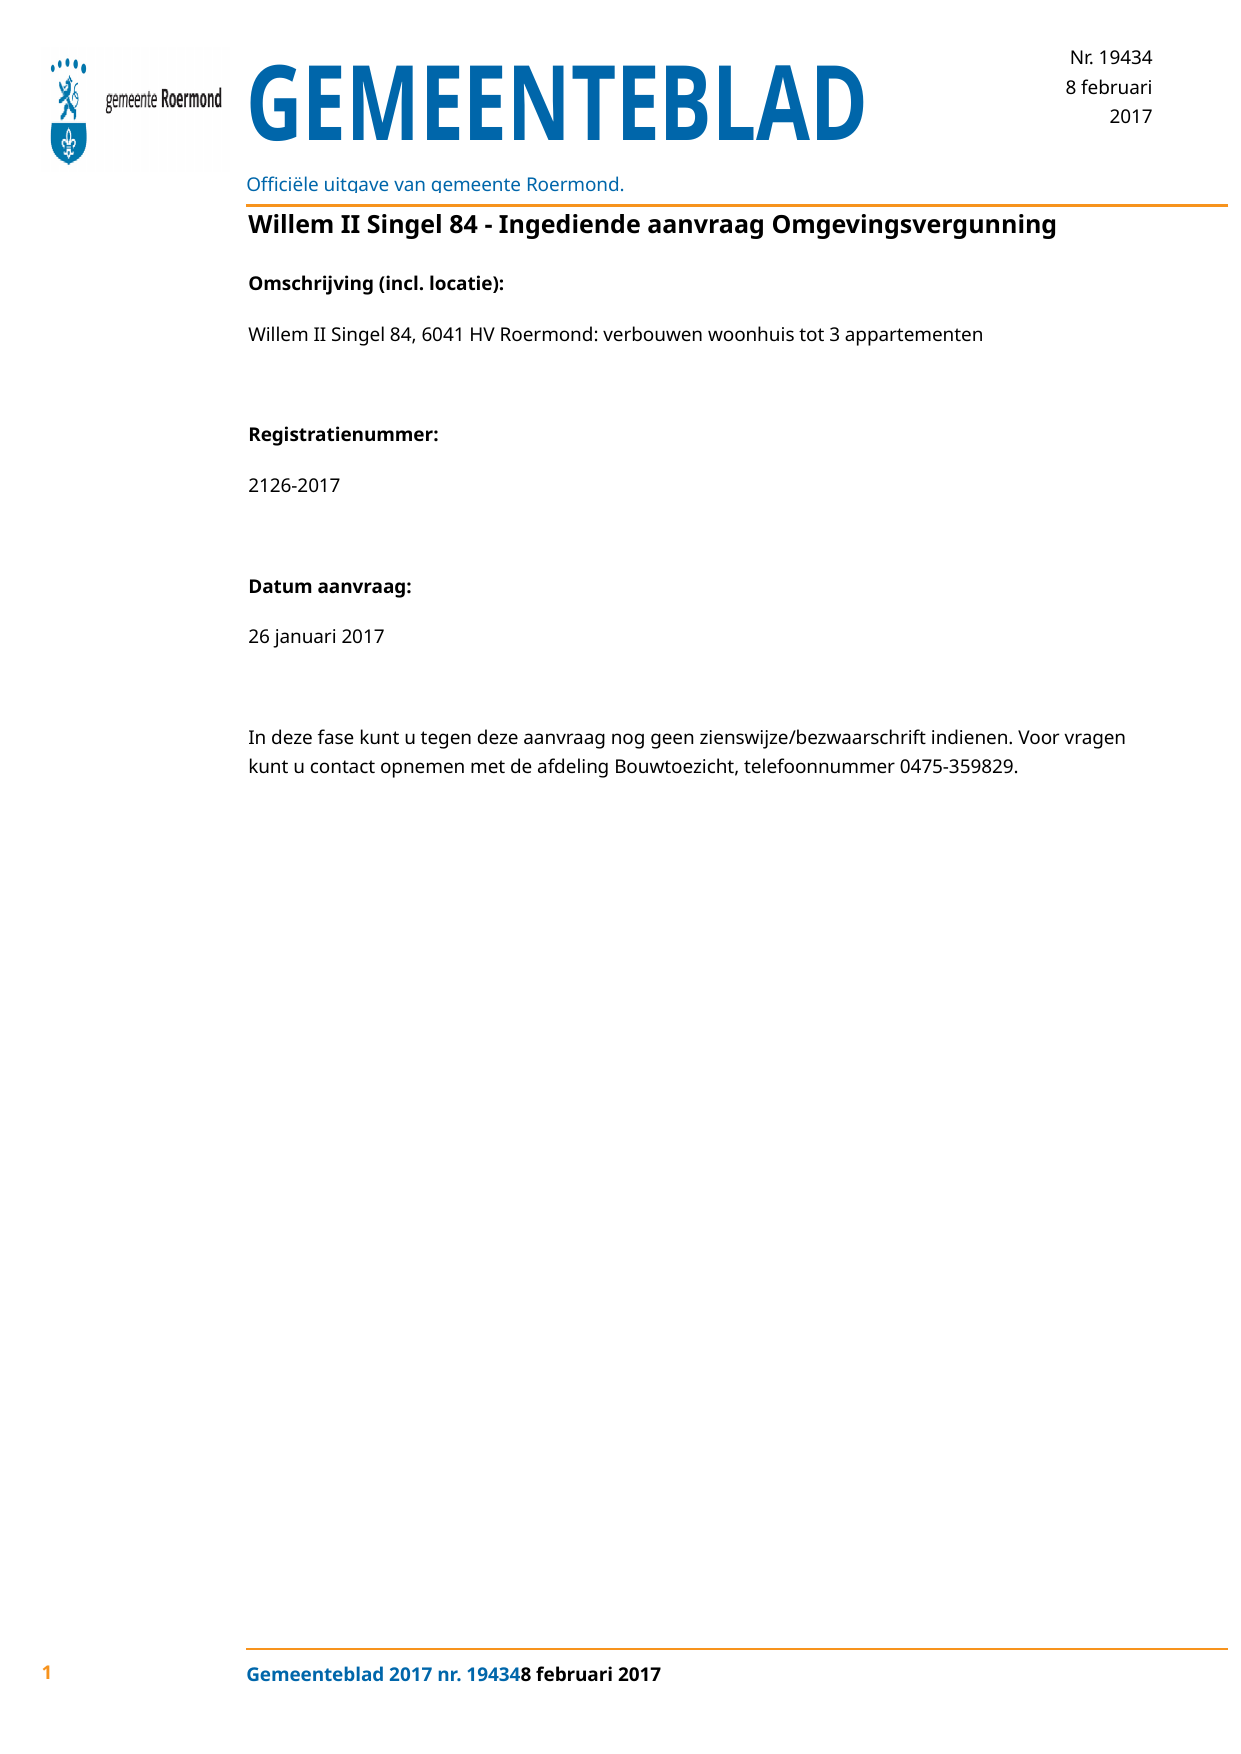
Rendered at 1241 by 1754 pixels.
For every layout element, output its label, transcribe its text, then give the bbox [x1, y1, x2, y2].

text Registratienummer: [248, 422, 1152, 447]
text Omschrijving (incl. locatie): [248, 270, 1152, 296]
text Willem II Singel 84 - Ingediende aanvraag Omgevingsvergunning [248, 207, 1152, 241]
text Datum aanvraag: [248, 573, 1152, 598]
text Willem II Singel 84, 6041 HV Roermond: verbouwen woonhuis tot 3 appartementen [248, 321, 1152, 346]
picture [41, 47, 231, 172]
text In deze fase kunt u tegen deze aanvraag nog geen zienswijze/bezwaarschrift indienen. Voor vragen kunt u contact opnemen met de afdeling Bouwtoezicht, telefoonnummer 0475-359829. [248, 724, 1152, 779]
text 2126-2017 [248, 472, 1152, 498]
text 26 januari 2017 [248, 623, 1152, 649]
